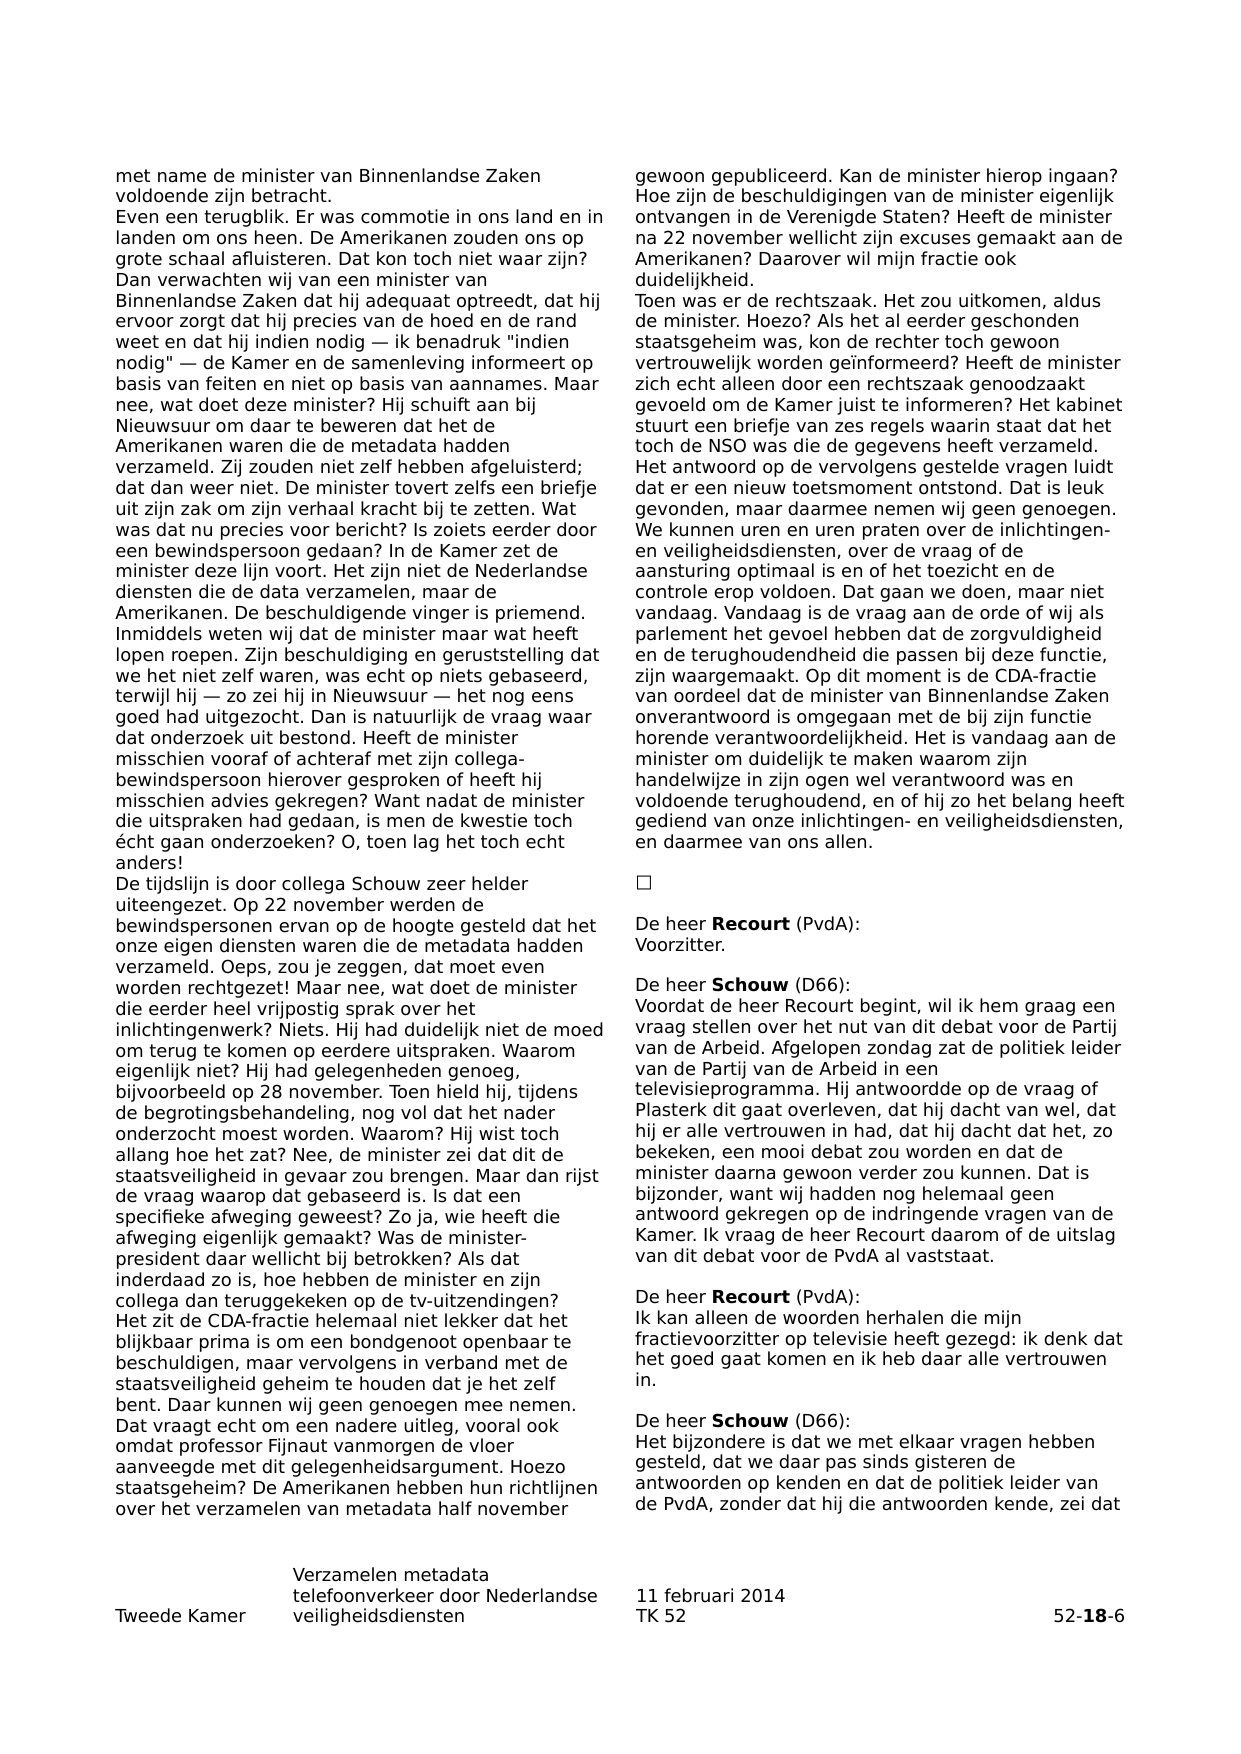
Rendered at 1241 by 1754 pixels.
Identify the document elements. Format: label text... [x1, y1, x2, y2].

text De heer Recourt (PvdA): [635, 1287, 1125, 1307]
text Ik kan alleen de woorden herhalen die mijn fractievoorzitter op televisie heeft gezegd: ik denk dat het goed gaat komen en ik heb daar alle vertrouwen in. [635, 1307, 1125, 1391]
text De heer Schouw (D66): [635, 1411, 1125, 1431]
text Voorzitter. [635, 934, 1125, 955]
text De tijdslijn is door collega Schouw zeer helder uiteengezet. Op 22 november werden de bewindspersonen ervan op de hoogte gesteld dat het onze eigen diensten waren die de metadata hadden verzameld. Oeps, zou je zeggen, dat moet even worden rechtgezet! Maar nee, wat doet de minister die eerder heel vrijpostig sprak over het inlichtingenwerk? Niets. Hij had duidelijk niet de moed om terug te komen op eerdere uitspraken. Waarom eigenlijk niet? Hij had gelegenheden genoeg, bijvoorbeeld op 28 november. Toen hield hij, tijdens de begrotingsbehandeling, nog vol dat het nader onderzocht moest worden. Waarom? Hij wist toch allang hoe het zat? Nee, de minister zei dat dit de staatsveiligheid in gevaar zou brengen. Maar dan rijst de vraag waarop dat gebaseerd is. Is dat een specifieke afweging geweest? Zo ja, wie heeft die afweging eigenlijk gemaakt? Was de minister-president daar wellicht bij betrokken? Als dat inderdaad zo is, hoe hebben de minister en zijn collega dan teruggekeken op de tv-uitzendingen? [115, 874, 605, 1311]
text Toen was er de rechtszaak. Het zou uitkomen, aldus de minister. Hoezo? Als het al eerder geschonden staatsgeheim was, kon de rechter toch gewoon vertrouwelijk worden geïnformeerd? Heeft de minister zich echt alleen door een rechtszaak genoodzaakt gevoeld om de Kamer juist te informeren? Het kabinet stuurt een briefje van zes regels waarin staat dat het toch de NSO was die de gegevens heeft verzameld. Het antwoord op de vervolgens gestelde vragen luidt dat er een nieuw toetsmoment ontstond. Dat is leuk gevonden, maar daarmee nemen wij geen genoegen. [635, 290, 1125, 519]
text De heer Schouw (D66): [635, 975, 1125, 996]
text Voordat de heer Recourt begint, wil ik hem graag een vraag stellen over het nut van dit debat voor de Partij van de Arbeid. Afgelopen zondag zat de politiek leider van de Partij van de Arbeid in een televisieprogramma. Hij antwoordde op de vraag of Plasterk dit gaat overleven, dat hij dacht van wel, dat hij er alle vertrouwen in had, dat hij dacht dat het, zo bekeken, een mooi debat zou worden en dat de minister daarna gewoon verder zou kunnen. Dat is bijzonder, want wij hadden nog helemaal geen antwoord gekregen op de indringende vragen van de Kamer. Ik vraag de heer Recourt daarom of de uitslag van dit debat voor de PvdA al vaststaat. [635, 996, 1125, 1267]
text De heer Recourt (PvdA): [635, 913, 1125, 934]
text ⬜ [635, 873, 1125, 893]
text Even een terugblik. Er was commotie in ons land en in landen om ons heen. De Amerikanen zouden ons op grote schaal afluisteren. Dat kon toch niet waar zijn? Dan verwachten wij van een minister van Binnenlandse Zaken dat hij adequaat optreedt, dat hij ervoor zorgt dat hij precies van de hoed en de rand weet en dat hij indien nodig — ik benadruk "indien nodig" — de Kamer en de samenleving informeert op basis van feiten en niet op basis van aannames. Maar nee, wat doet deze minister? Hij schuift aan bij Nieuwsuur om daar te beweren dat het de Amerikanen waren die de metadata hadden verzameld. Zij zouden niet zelf hebben afgeluisterd; dat dan weer niet. De minister tovert zelfs een briefje uit zijn zak om zijn verhaal kracht bij te zetten. Wat was dat nu precies voor bericht? Is zoiets eerder door een bewindspersoon gedaan? In de Kamer zet de minister deze lijn voort. Het zijn niet de Nederlandse diensten die de data verzamelen, maar de Amerikanen. De beschuldigende vinger is priemend. Inmiddels weten wij dat de minister maar wat heeft lopen roepen. Zijn beschuldiging en geruststelling dat we het niet zelf waren, was echt op niets gebaseerd, terwijl hij — zo zei hij in Nieuwsuur — het nog eens goed had uitgezocht. Dan is natuurlijk de vraag waar dat onderzoek uit bestond. Heeft de minister misschien vooraf of achteraf met zijn collega-bewindspersoon hierover gesproken of heeft hij misschien advies gekregen? Want nadat de minister die uitspraken had gedaan, is men de kwestie toch écht gaan onderzoeken? O, toen lag het toch echt anders! [115, 207, 605, 874]
text gewoon gepubliceerd. Kan de minister hierop ingaan? Hoe zijn de beschuldigingen van de minister eigenlijk ontvangen in de Verenigde Staten? Heeft de minister na 22 november wellicht zijn excuses gemaakt aan de Amerikanen? Daarover wil mijn fractie ook duidelijkheid. [635, 165, 1125, 290]
text met name de minister van Binnenlandse Zaken voldoende zijn betracht. [115, 165, 605, 207]
text We kunnen uren en uren praten over de inlichtingen- en veiligheidsdiensten, over de vraag of de aansturing optimaal is en of het toezicht en de controle erop voldoen. Dat gaan we doen, maar niet vandaag. Vandaag is de vraag aan de orde of wij als parlement het gevoel hebben dat de zorgvuldigheid en de terughoudendheid die passen bij deze functie, zijn waargemaakt. Op dit moment is de CDA-fractie van oordeel dat de minister van Binnenlandse Zaken onverantwoord is omgegaan met de bij zijn functie horende verantwoordelijkheid. Het is vandaag aan de minister om duidelijk te maken waarom zijn handelwijze in zijn ogen wel verantwoord was en voldoende terughoudend, en of hij zo het belang heeft gediend van onze inlichtingen- en veiligheidsdiensten, en daarmee van ons allen. [635, 519, 1125, 853]
text Het bijzondere is dat we met elkaar vragen hebben gesteld, dat we daar pas sinds gisteren de antwoorden op kenden en dat de politiek leider van de PvdA, zonder dat hij die antwoorden kende, zei dat [635, 1431, 1125, 1515]
text Het zit de CDA-fractie helemaal niet lekker dat het blijkbaar prima is om een bondgenoot openbaar te beschuldigen, maar vervolgens in verband met de staatsveiligheid geheim te houden dat je het zelf bent. Daar kunnen wij geen genoegen mee nemen. Dat vraagt echt om een nadere uitleg, vooral ook omdat professor Fijnaut vanmorgen de vloer aanveegde met dit gelegenheidsargument. Hoezo staatsgeheim? De Amerikanen hebben hun richtlijnen over het verzamelen van metadata half november [115, 1311, 605, 1519]
